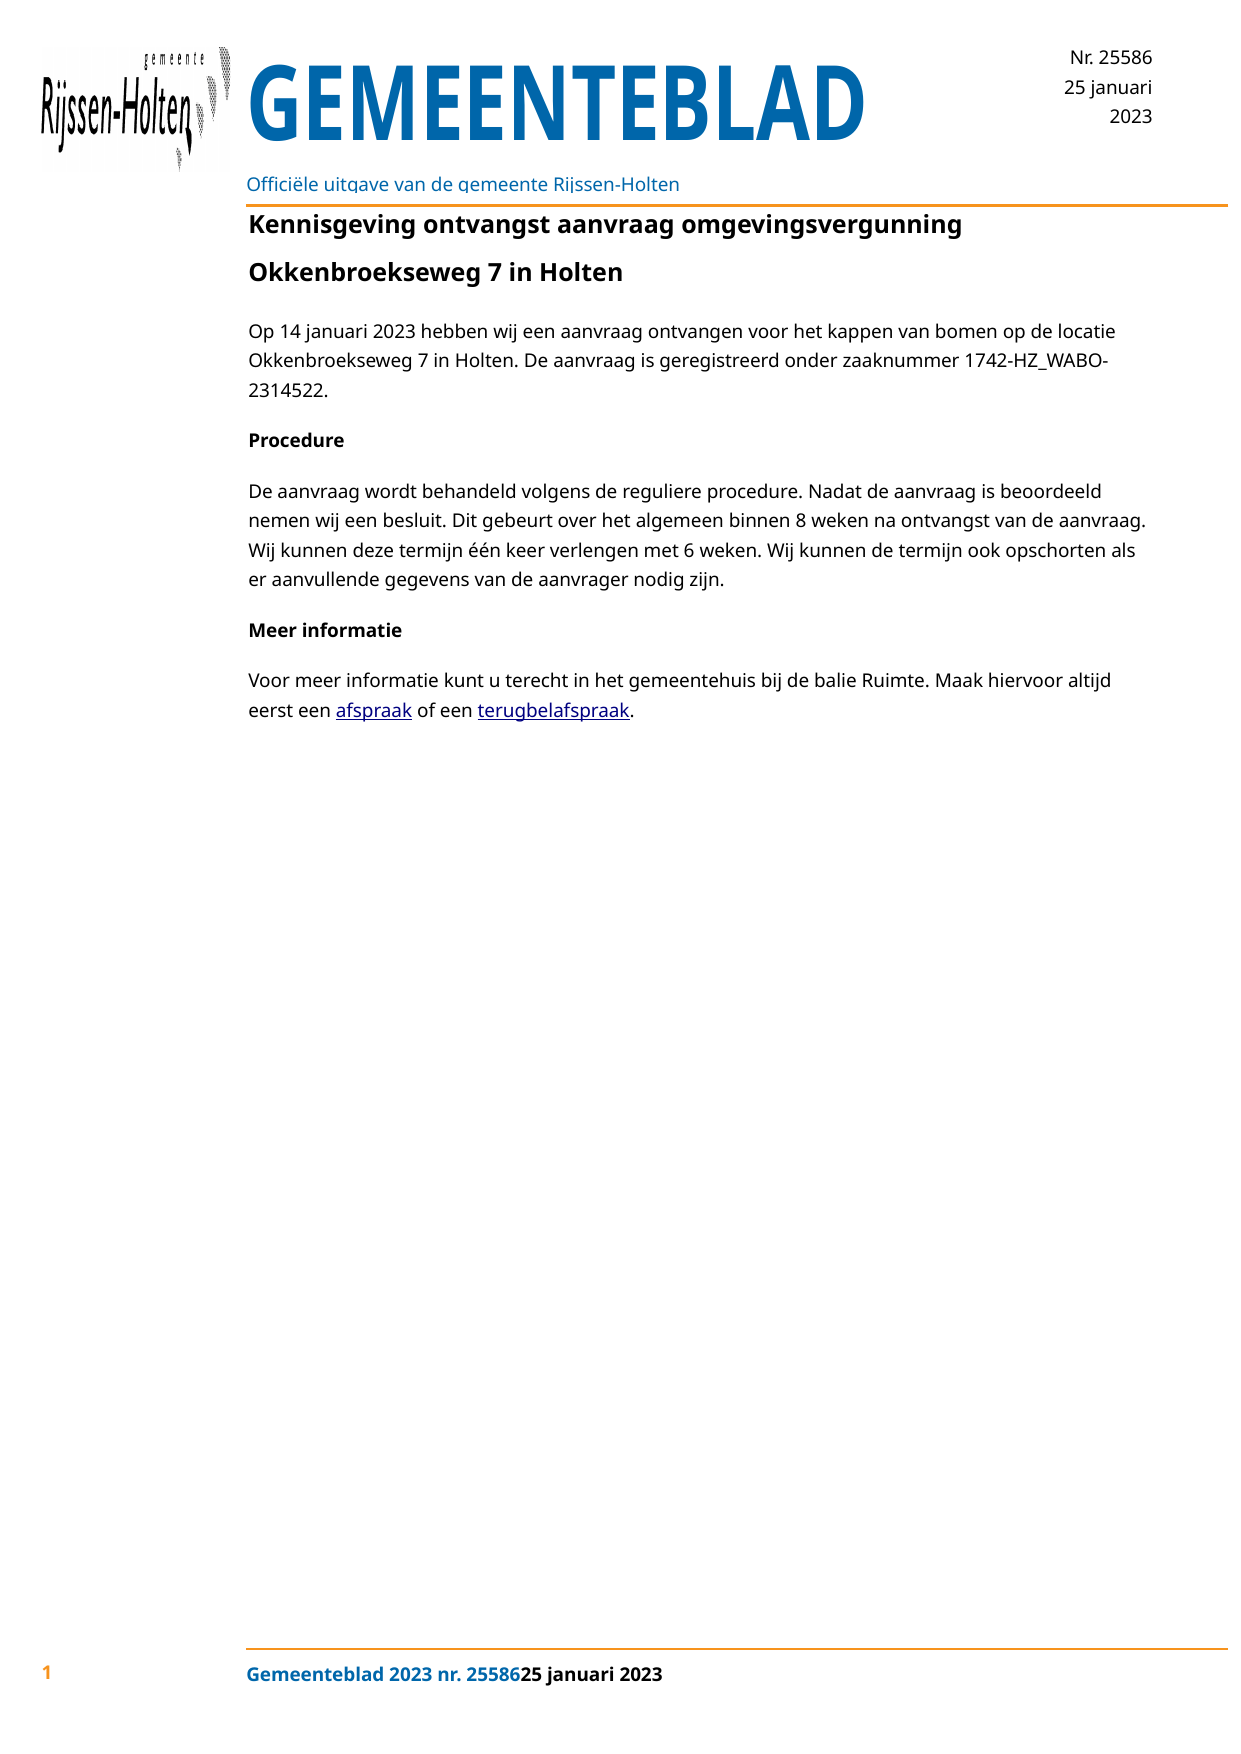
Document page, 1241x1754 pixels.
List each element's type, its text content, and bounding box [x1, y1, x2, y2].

text Voor meer informatie kunt u terecht in het gemeentehuis bij de balie Ruimte. Maak hiervoor altijd eerst een afspraak of een terugbelafspraak. [248, 667, 1152, 723]
text Procedure [248, 427, 1152, 453]
text Kennisgeving ontvangst aanvraag omgevingsvergunning Okkenbroekseweg 7 in Holten [248, 207, 1152, 288]
text Op 14 januari 2023 hebben wij een aanvraag ontvangen voor het kappen van bomen op de locatie Okkenbroekseweg 7 in Holten. De aanvraag is geregistreerd onder zaaknummer 1742-HZ_WABO-2314522. [248, 318, 1152, 403]
picture [41, 47, 231, 172]
text Meer informatie [248, 617, 1152, 643]
text De aanvraag wordt behandeld volgens de reguliere procedure. Nadat de aanvraag is beoordeeld nemen wij een besluit. Dit gebeurt over het algemeen binnen 8 weken na ontvangst van de aanvraag. Wij kunnen deze termijn één keer verlengen met 6 weken. Wij kunnen de termijn ook opschorten als er aanvullende gegevens van de aanvrager nodig zijn. [248, 478, 1152, 592]
